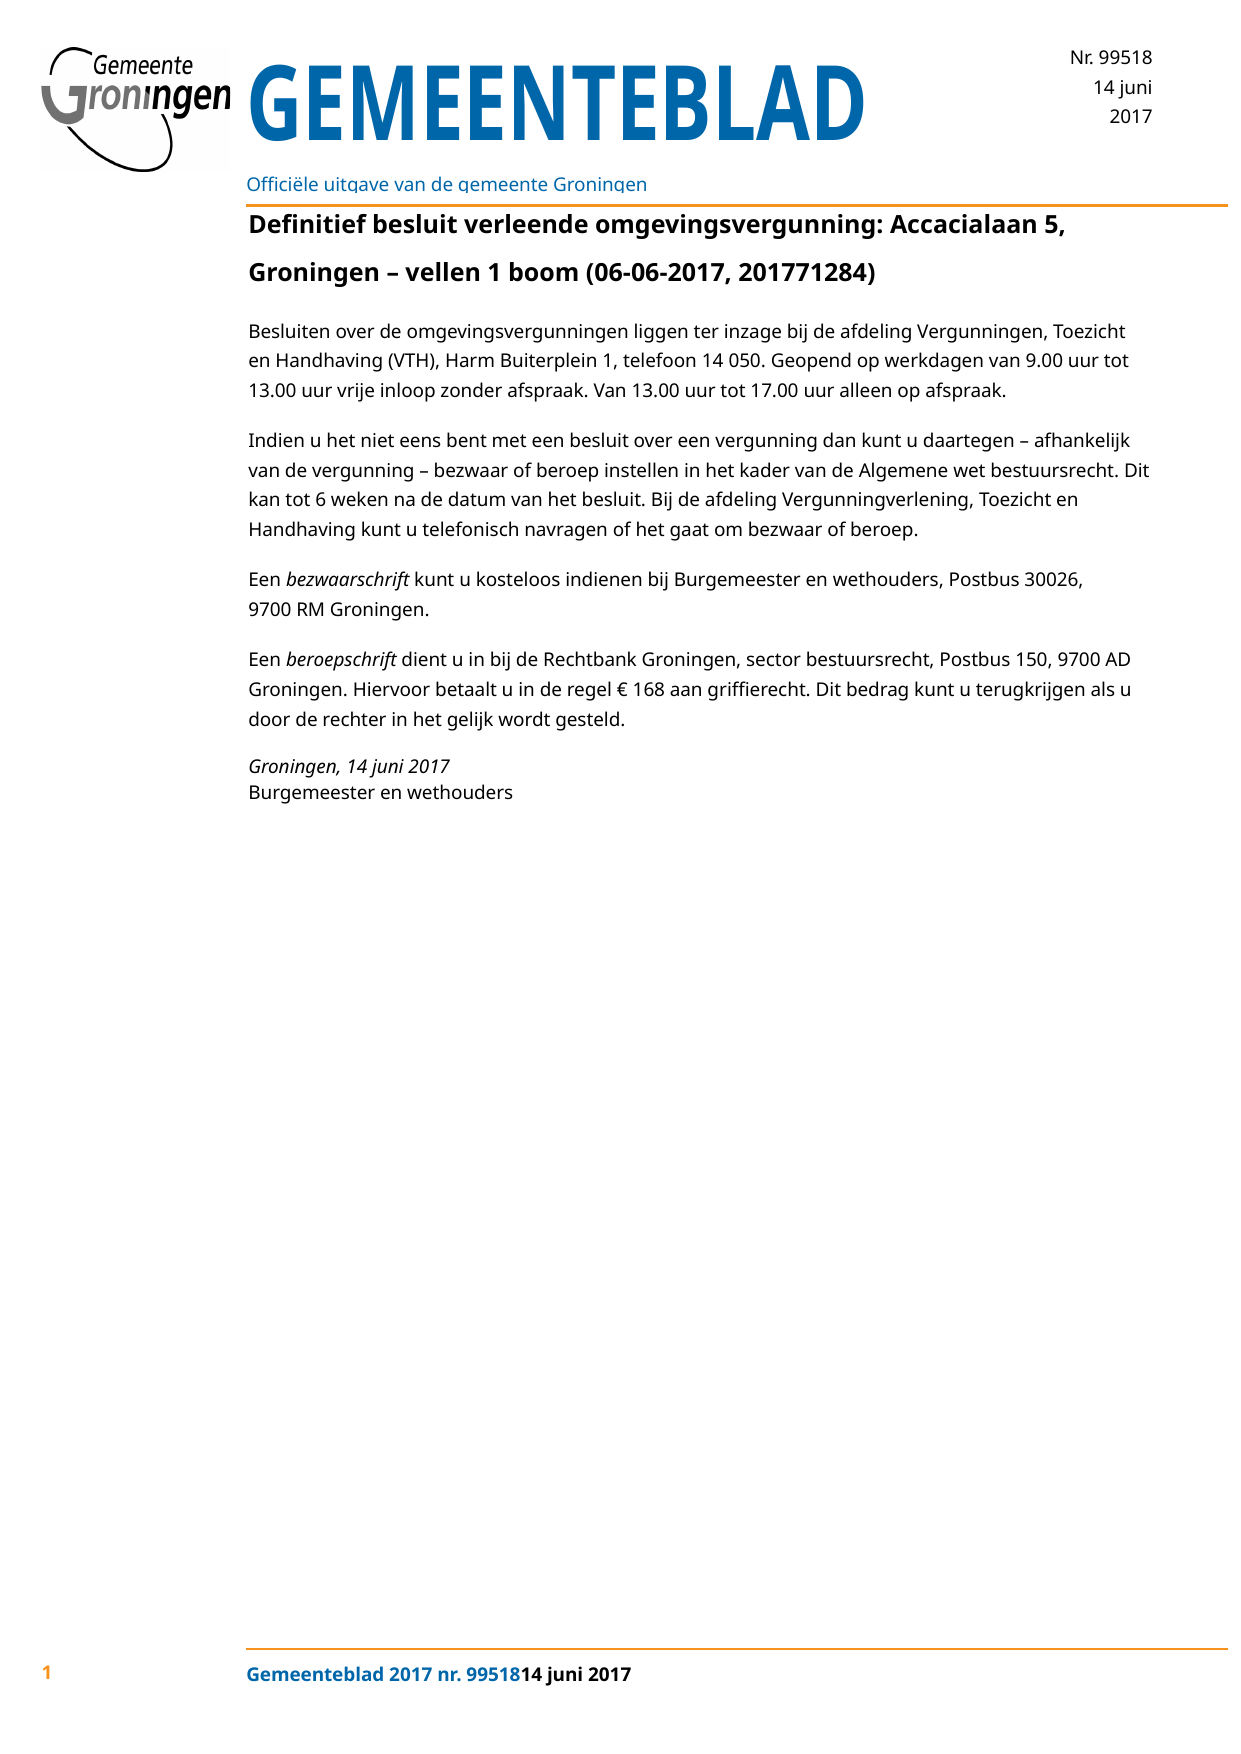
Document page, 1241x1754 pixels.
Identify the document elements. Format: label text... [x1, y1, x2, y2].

text Definitief besluit verleende omgevingsvergunning: Accacialaan 5, Groningen – vellen 1 boom (06-06-2017, 201771284) [248, 207, 1152, 288]
picture [41, 47, 231, 172]
text Burgemeester en wethouders [248, 779, 1152, 805]
text Besluiten over de omgevingsvergunningen liggen ter inzage bij de afdeling Vergunningen, Toezicht en Handhaving (VTH), Harm Buiterplein 1, telefoon 14 050. Geopend op werkdagen van 9.00 uur tot 13.00 uur vrije inloop zonder afspraak. Van 13.00 uur tot 17.00 uur alleen op afspraak. [248, 318, 1152, 403]
text Een bezwaarschrift kunt u kosteloos indienen bij Burgemeester en wethouders, Postbus 30026, 9700 RM Groningen. [248, 567, 1152, 622]
text Indien u het niet eens bent met een besluit over een vergunning dan kunt u daartegen – afhankelijk van de vergunning – bezwaar of beroep instellen in het kader van de Algemene wet bestuursrecht. Dit kan tot 6 weken na de datum van het besluit. Bij de afdeling Vergunningverlening, Toezicht en Handhaving kunt u telefonisch navragen of het gaat om bezwaar of beroep. [248, 427, 1152, 542]
text Een beroepschrift dient u in bij de Rechtbank Groningen, sector bestuursrecht, Postbus 150, 9700 AD Groningen. Hiervoor betaalt u in de regel € 168 aan griffierecht. Dit bedrag kunt u terugkrijgen als u door de rechter in het gelijk wordt gesteld. [248, 647, 1152, 732]
text Groningen, 14 juni 2017 [248, 754, 1152, 779]
